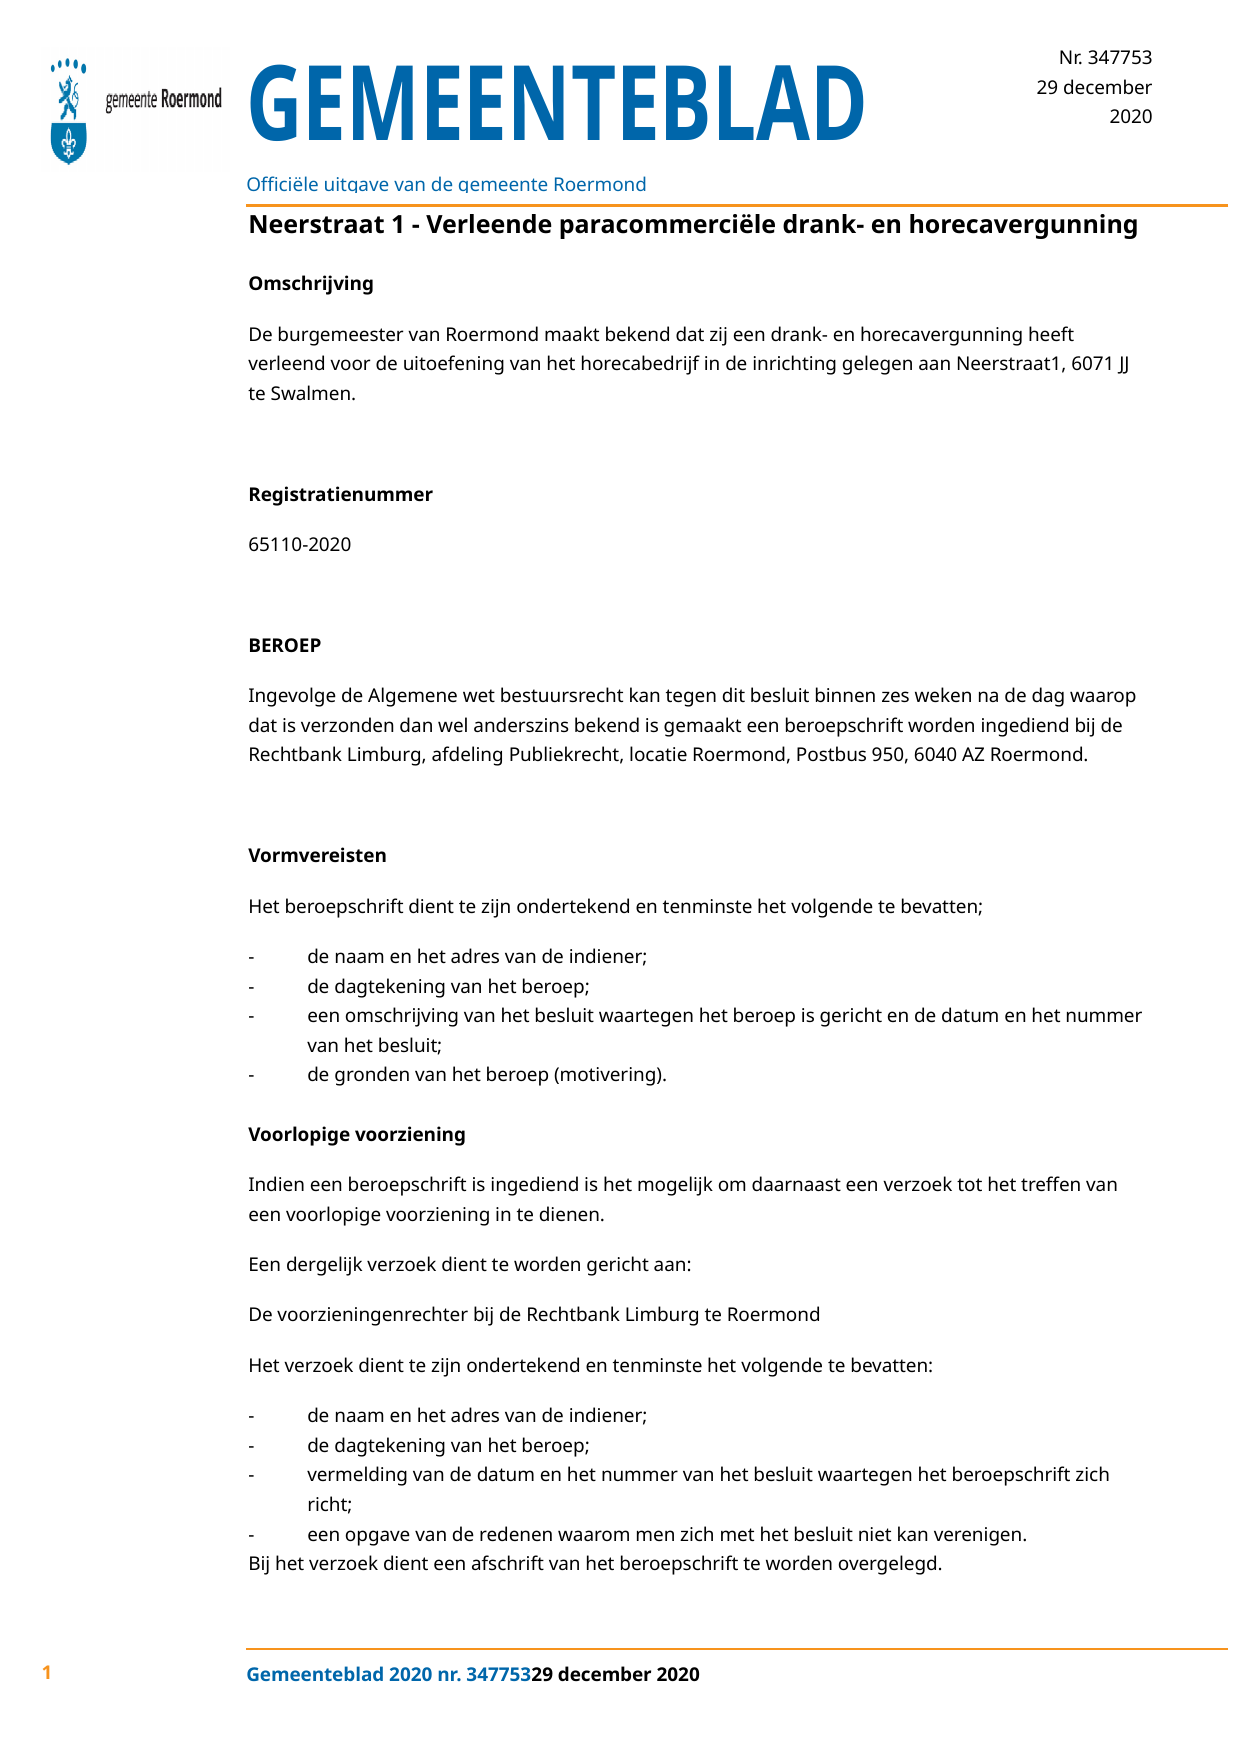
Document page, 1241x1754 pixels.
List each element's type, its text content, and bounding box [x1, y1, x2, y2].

list de naam en het adres van de indiener; [248, 943, 1152, 969]
text Het beroepschrift dient te zijn ondertekend en tenminste het volgende te bevatten; [248, 893, 1152, 918]
list een omschrijving van het besluit waartegen het beroep is gericht en de datum en het nummer van het besluit; [248, 1002, 1152, 1058]
text 65110-2020 [248, 531, 1152, 557]
text Voorlopige voorziening [248, 1121, 1152, 1146]
text Registratienummer [248, 481, 1152, 506]
text Neerstraat 1 - Verleende paracommerciële drank- en horecavergunning [248, 207, 1152, 241]
text De voorzieningenrechter bij de Rechtbank Limburg te Roermond [248, 1302, 1152, 1327]
list de gronden van het beroep (motivering). [248, 1062, 1152, 1087]
text Bij het verzoek dient een afschrift van het beroepschrift te worden overgelegd. [248, 1550, 1152, 1576]
text Vormvereisten [248, 842, 1152, 868]
text Het verzoek dient te zijn ondertekend en tenminste het volgende te bevatten: [248, 1352, 1152, 1378]
picture [41, 47, 231, 172]
text De burgemeester van Roermond maakt bekend dat zij een drank- en horecavergunning heeft verleend voor de uitoefening van het horecabedrijf in de inrichting gelegen aan Neerstraat1, 6071 JJ te Swalmen. [248, 321, 1152, 406]
list vermelding van de datum en het nummer van het besluit waartegen het beroepschrift zich richt; [248, 1462, 1152, 1517]
list een opgave van de redenen waarom men zich met het besluit niet kan verenigen. [248, 1521, 1152, 1546]
list de dagtekening van het beroep; [248, 973, 1152, 998]
list de dagtekening van het beroep; [248, 1432, 1152, 1458]
text Een dergelijk verzoek dient te worden gericht aan: [248, 1251, 1152, 1277]
text Indien een beroepschrift is ingediend is het mogelijk om daarnaast een verzoek tot het treffen van een voorlopige voorziening in te dienen. [248, 1171, 1152, 1226]
text Omschrijving [248, 270, 1152, 296]
text BEROEP [248, 632, 1152, 658]
text Ingevolge de Algemene wet bestuursrecht kan tegen dit besluit binnen zes weken na de dag waarop dat is verzonden dan wel anderszins bekend is gemaakt een beroepschrift worden ingediend bij de Rechtbank Limburg, afdeling Publiekrecht, locatie Roermond, Postbus 950, 6040 AZ Roermond. [248, 682, 1152, 767]
list de naam en het adres van de indiener; [248, 1402, 1152, 1428]
